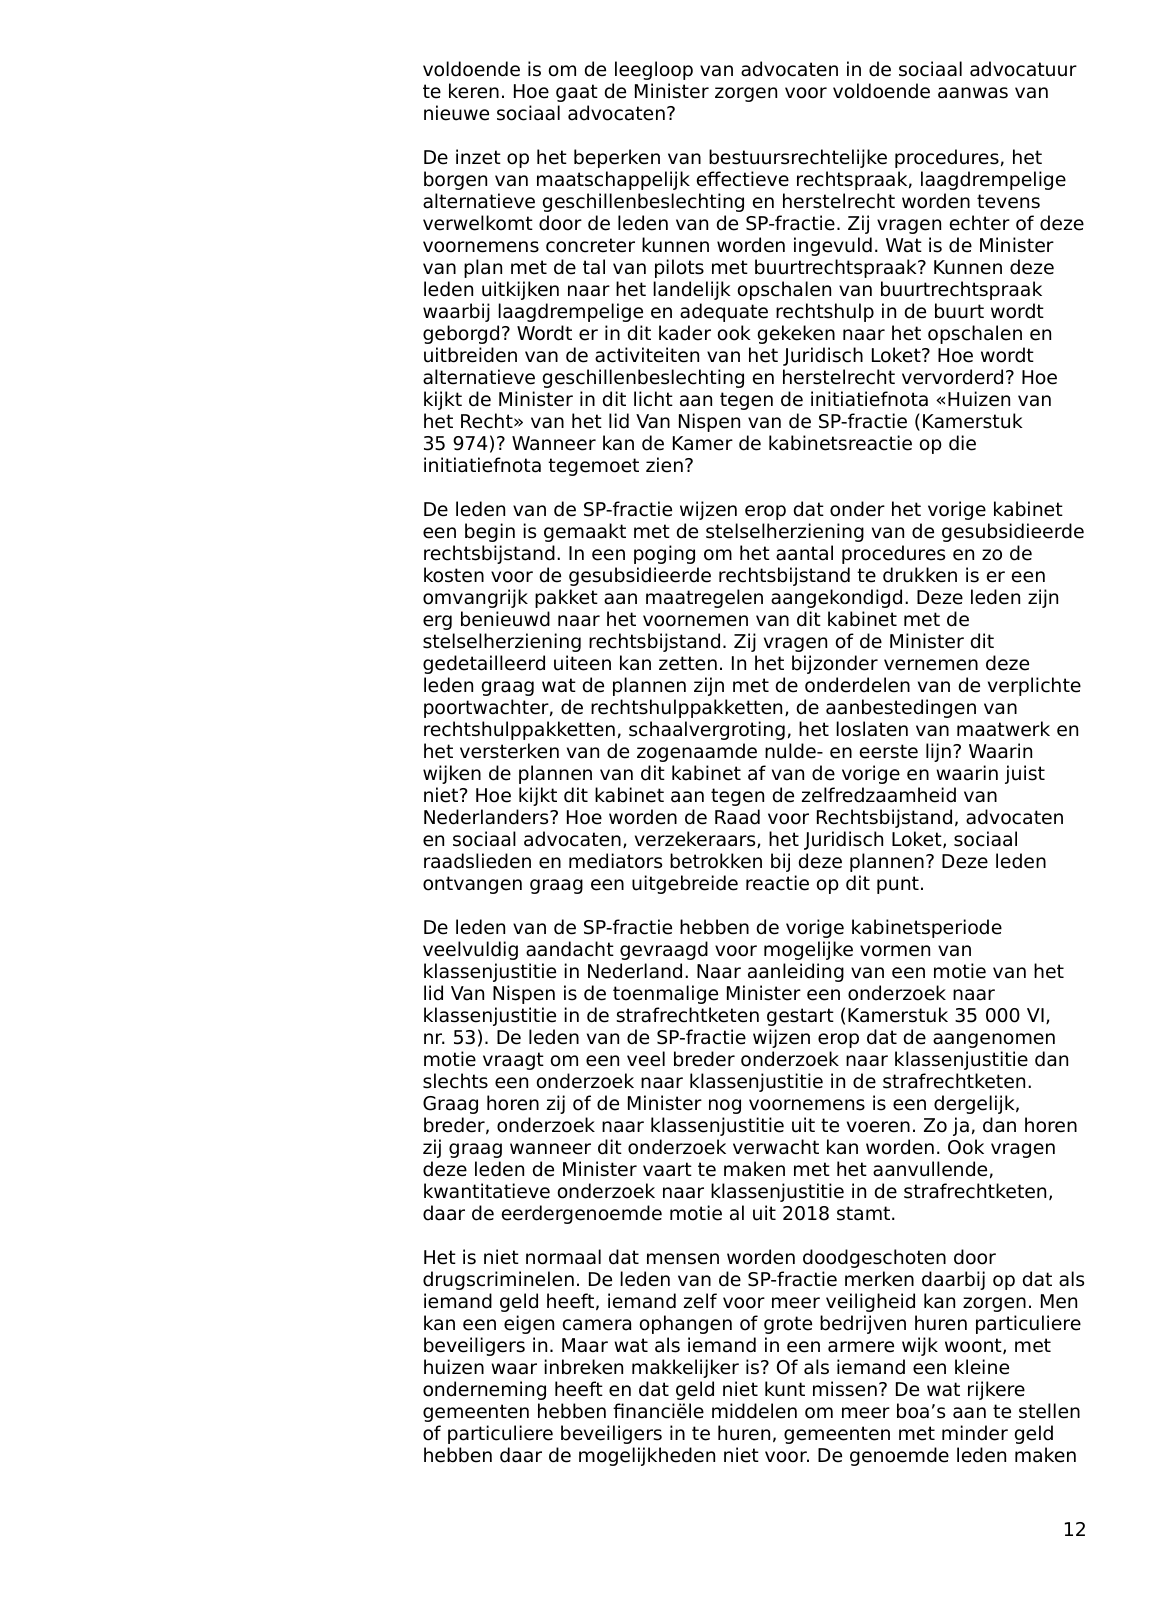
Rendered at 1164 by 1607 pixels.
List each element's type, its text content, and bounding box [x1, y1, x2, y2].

text De leden van de SP-fractie hebben de vorige kabinetsperiode veelvuldig aandacht gevraagd voor mogelijke vormen van klassenjustitie in Nederland. Naar aanleiding van een motie van het lid Van Nispen is de toenmalige Minister een onderzoek naar klassenjustitie in de strafrechtketen gestart (Kamerstuk 35 000 VI, nr. 53). De leden van de SP-fractie wijzen erop dat de aangenomen motie vraagt om een veel breder onderzoek naar klassenjustitie dan slechts een onderzoek naar klassenjustitie in de strafrechtketen. Graag horen zij of de Minister nog voornemens is een dergelijk, breder, onderzoek naar klassenjustitie uit te voeren. Zo ja, dan horen zij graag wanneer dit onderzoek verwacht kan worden. Ook vragen deze leden de Minister vaart te maken met het aanvullende, kwantitatieve onderzoek naar klassenjustitie in de strafrechtketen, daar de eerdergenoemde motie al uit 2018 stamt. [422, 917, 1087, 1224]
text voldoende is om de leegloop van advocaten in de sociaal advocatuur te keren. Hoe gaat de Minister zorgen voor voldoende aanwas van nieuwe sociaal advocaten? [422, 59, 1087, 125]
text De inzet op het beperken van bestuursrechtelijke procedures, het borgen van maatschappelijk effectieve rechtspraak, laagdrempelige alternatieve geschillenbeslechting en herstelrecht worden tevens verwelkomt door de leden van de SP-fractie. Zij vragen echter of deze voornemens concreter kunnen worden ingevuld. Wat is de Minister van plan met de tal van pilots met buurtrechtspraak? Kunnen deze leden uitkijken naar het landelijk opschalen van buurtrechtspraak waarbij laagdrempelige en adequate rechtshulp in de buurt wordt geborgd? Wordt er in dit kader ook gekeken naar het opschalen en uitbreiden van de activiteiten van het Juridisch Loket? Hoe wordt alternatieve geschillenbeslechting en herstelrecht vervorderd? Hoe kijkt de Minister in dit licht aan tegen de initiatiefnota «Huizen van het Recht» van het lid Van Nispen van de SP-fractie (Kamerstuk 35 974)? Wanneer kan de Kamer de kabinetsreactie op die initiatiefnota tegemoet zien? [422, 147, 1087, 477]
text Het is niet normaal dat mensen worden doodgeschoten door drugscriminelen. De leden van de SP-fractie merken daarbij op dat als iemand geld heeft, iemand zelf voor meer veiligheid kan zorgen. Men kan een eigen camera ophangen of grote bedrijven huren particuliere beveiligers in. Maar wat als iemand in een armere wijk woont, met huizen waar inbreken makkelijker is? Of als iemand een kleine onderneming heeft en dat geld niet kunt missen? De wat rijkere gemeenten hebben financiële middelen om meer boa’s aan te stellen of particuliere beveiligers in te huren, gemeenten met minder geld hebben daar de mogelijkheden niet voor. De genoemde leden maken [422, 1247, 1087, 1467]
text De leden van de SP-fractie wijzen erop dat onder het vorige kabinet een begin is gemaakt met de stelselherziening van de gesubsidieerde rechtsbijstand. In een poging om het aantal procedures en zo de kosten voor de gesubsidieerde rechtsbijstand te drukken is er een omvangrijk pakket aan maatregelen aangekondigd. Deze leden zijn erg benieuwd naar het voornemen van dit kabinet met de stelselherziening rechtsbijstand. Zij vragen of de Minister dit gedetailleerd uiteen kan zetten. In het bijzonder vernemen deze leden graag wat de plannen zijn met de onderdelen van de verplichte poortwachter, de rechtshulppakketten, de aanbestedingen van rechtshulppakketten, schaalvergroting, het loslaten van maatwerk en het versterken van de zogenaamde nulde- en eerste lijn? Waarin wijken de plannen van dit kabinet af van de vorige en waarin juist niet? Hoe kijkt dit kabinet aan tegen de zelfredzaamheid van Nederlanders? Hoe worden de Raad voor Rechtsbijstand, advocaten en sociaal advocaten, verzekeraars, het Juridisch Loket, sociaal raadslieden en mediators betrokken bij deze plannen? Deze leden ontvangen graag een uitgebreide reactie op dit punt. [422, 499, 1087, 895]
